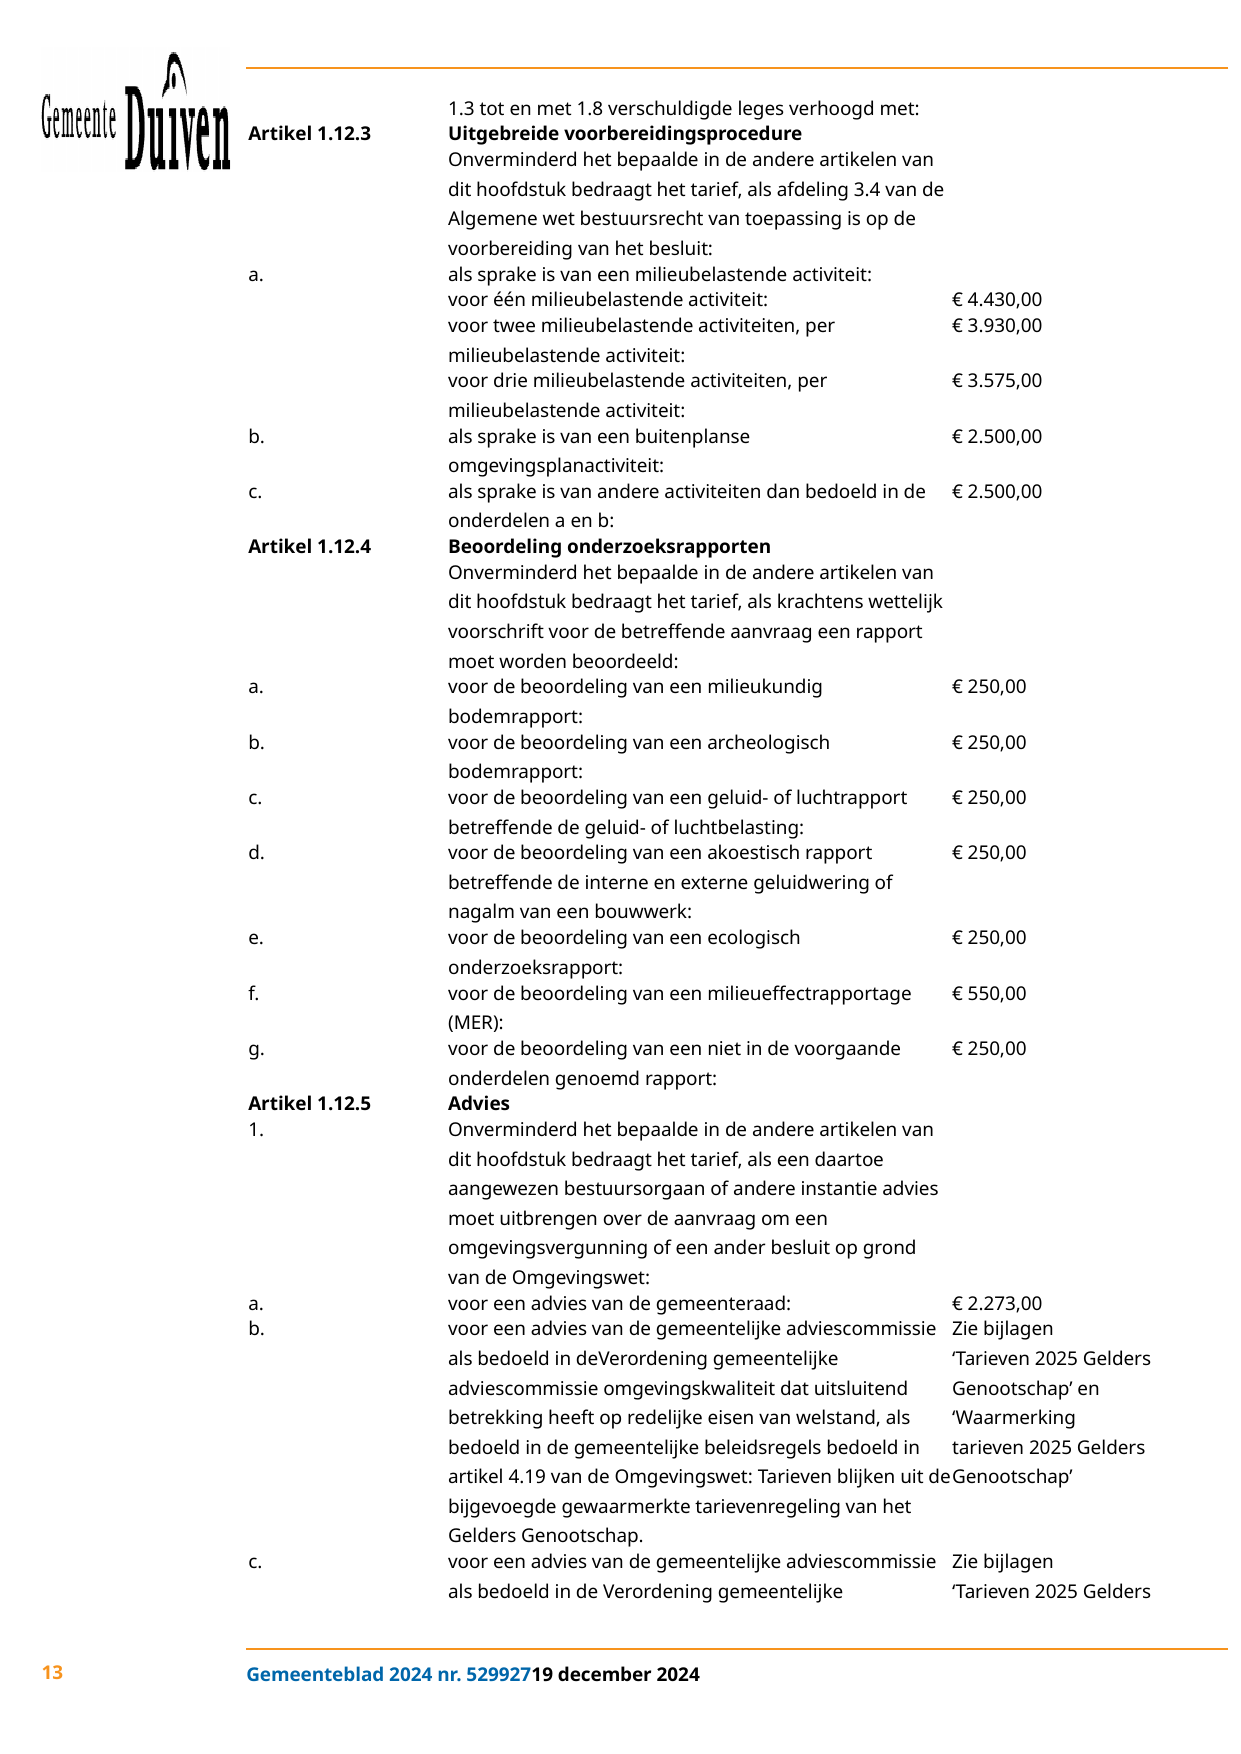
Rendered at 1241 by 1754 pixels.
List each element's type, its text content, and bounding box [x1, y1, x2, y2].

table_cell [952, 559, 1152, 674]
table_cell a. [248, 1290, 448, 1316]
table_cell [248, 559, 448, 674]
table_cell € 550,00 [952, 980, 1152, 1035]
table_cell € 3.575,00 [952, 368, 1152, 423]
table_cell e. [248, 925, 448, 980]
table_cell Onverminderd het bepaalde in de andere artikelen van dit hoofdstuk bedraagt het tarief, als een daartoe aangewezen bestuursorgaan of andere instantie advies moet uitbrengen over de aanvraag om een omgevingsvergunning of een ander besluit op grond van de Omgevingswet: [448, 1116, 952, 1290]
table_cell € 250,00 [952, 925, 1152, 980]
table_cell € 250,00 [952, 729, 1152, 784]
table_cell € 2.500,00 [952, 423, 1152, 478]
table_cell voor de beoordeling van een archeologisch bodemrapport: [448, 729, 952, 784]
table_cell 1. [248, 1116, 448, 1290]
table_cell b. [248, 1316, 448, 1548]
table_cell 1.3 tot en met 1.8 verschuldigde leges verhoogd met: [448, 95, 952, 121]
table_cell voor de beoordeling van een milieukundig bodemrapport: [448, 674, 952, 729]
table_cell Onverminderd het bepaalde in de andere artikelen van dit hoofdstuk bedraagt het tarief, als krachtens wettelijk voorschrift voor de betreffende aanvraag een rapport moet worden beoordeeld: [448, 559, 952, 674]
table_cell voor de beoordeling van een ecologisch onderzoeksrapport: [448, 925, 952, 980]
table_cell [952, 146, 1152, 261]
table_cell voor de beoordeling van een geluid- of luchtrapport betreffende de geluid- of luchtbelasting: [448, 784, 952, 839]
table_cell [248, 368, 448, 423]
table_cell a. [248, 261, 448, 286]
table_cell als sprake is van andere activiteiten dan bedoeld in de onderdelen a en b: [448, 478, 952, 533]
table_cell € 250,00 [952, 674, 1152, 729]
table_cell € 250,00 [952, 840, 1152, 924]
table_cell als sprake is van een buitenplanse omgevingsplanactiviteit: [448, 423, 952, 478]
table_cell [952, 95, 1152, 121]
table_cell [248, 146, 448, 261]
table_cell f. [248, 980, 448, 1035]
table_cell [248, 312, 448, 367]
table_cell [952, 261, 1152, 286]
table_cell c. [248, 478, 448, 533]
table_cell € 2.273,00 [952, 1290, 1152, 1316]
table_cell voor de beoordeling van een niet in de voorgaande onderdelen genoemd rapport: [448, 1035, 952, 1090]
table_cell [952, 534, 1152, 559]
table_cell d. [248, 840, 448, 924]
table_cell Artikel 1.12.4 [248, 534, 448, 559]
table_cell Uitgebreide voorbereidingsprocedure [448, 121, 952, 146]
picture [41, 47, 231, 172]
table_cell voor één milieubelastende activiteit: [448, 286, 952, 312]
table_cell voor twee milieubelastende activiteiten, per milieubelastende activiteit: [448, 312, 952, 367]
table_cell Zie bijlagen ‘Tarieven 2025 Gelders [952, 1548, 1152, 1604]
table_cell Artikel 1.12.5 [248, 1090, 448, 1116]
table_cell [952, 1090, 1152, 1116]
table_cell [248, 286, 448, 312]
table_cell c. [248, 784, 448, 839]
table_cell voor drie milieubelastende activiteiten, per milieubelastende activiteit: [448, 368, 952, 423]
table_cell € 3.930,00 [952, 312, 1152, 367]
table_cell b. [248, 423, 448, 478]
table_cell € 250,00 [952, 1035, 1152, 1090]
table_cell € 2.500,00 [952, 478, 1152, 533]
table_cell a. [248, 674, 448, 729]
table_cell als sprake is van een milieubelastende activiteit: [448, 261, 952, 286]
table_cell voor een advies van de gemeentelijke adviescommissie als bedoeld in deVerordening gemeentelijke adviescommissie omgevingskwaliteit dat uitsluitend betrekking heeft op redelijke eisen van welstand, als bedoeld in de gemeentelijke beleidsregels bedoeld in artikel 4.19 van de Omgevingswet: Tarieven blijken uit de bijgevoegde gewaarmerkte tarievenregeling van het Gelders Genootschap. [448, 1316, 952, 1548]
table_cell b. [248, 729, 448, 784]
table_cell [952, 1116, 1152, 1290]
table_cell [952, 121, 1152, 146]
table_cell Artikel 1.12.3 [248, 121, 448, 146]
table_cell € 4.430,00 [952, 286, 1152, 312]
table_cell € 250,00 [952, 784, 1152, 839]
table_cell voor een advies van de gemeentelijke adviescommissie als bedoeld in de Verordening gemeentelijke [448, 1548, 952, 1604]
table_cell Advies [448, 1090, 952, 1116]
table_cell voor de beoordeling van een milieueffectrapportage (MER): [448, 980, 952, 1035]
table_cell c. [248, 1548, 448, 1604]
table_cell Zie bijlagen ‘Tarieven 2025 Gelders Genootschap’ en ‘Waarmerking tarieven 2025 Gelders Genootschap’ [952, 1316, 1152, 1548]
table_cell voor de beoordeling van een akoestisch rapport betreffende de interne en externe geluidwering of nagalm van een bouwwerk: [448, 840, 952, 924]
table_cell [248, 95, 448, 121]
table_cell Beoordeling onderzoeksrapporten [448, 534, 952, 559]
table_cell g. [248, 1035, 448, 1090]
table_cell Onverminderd het bepaalde in de andere artikelen van dit hoofdstuk bedraagt het tarief, als afdeling 3.4 van de Algemene wet bestuursrecht van toepassing is op de voorbereiding van het besluit: [448, 146, 952, 261]
table_cell voor een advies van de gemeenteraad: [448, 1290, 952, 1316]
